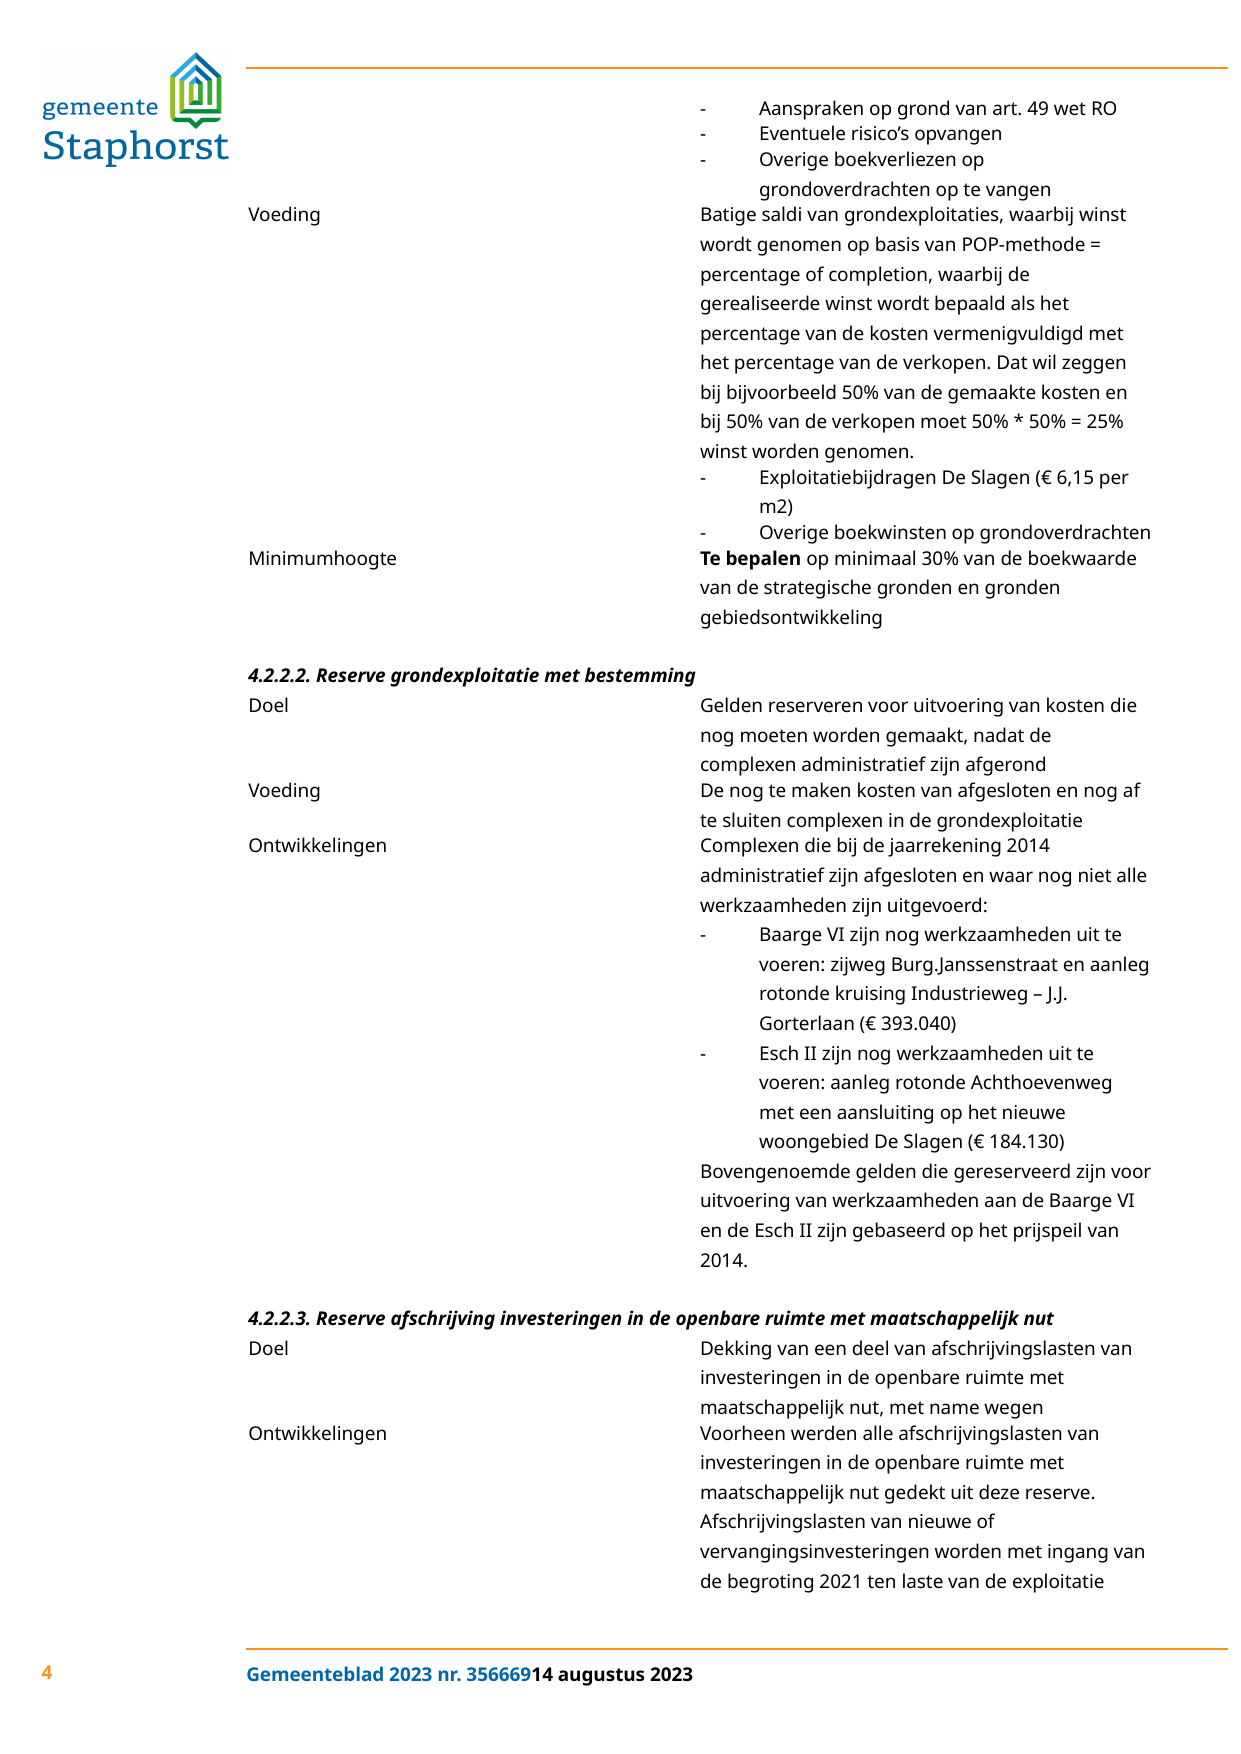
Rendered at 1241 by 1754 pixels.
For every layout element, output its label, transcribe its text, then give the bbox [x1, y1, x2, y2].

table_cell Overige boekwinsten op grondoverdrachten [700, 519, 1152, 545]
table_cell [248, 146, 700, 202]
table_cell [248, 95, 700, 121]
table_header Doel [248, 693, 700, 777]
table_cell Voeding [248, 202, 700, 464]
picture [41, 47, 231, 172]
table_cell De nog te maken kosten van afgesloten en nog af te sluiten complexen in de grondexploitatie [700, 777, 1152, 833]
table_cell Voorheen werden alle afschrijvingslasten van investeringen in de openbare ruimte met maatschappelijk nut gedekt uit deze reserve. Afschrijvingslasten van nieuwe of vervangingsinvesteringen worden met ingang van de begroting 2021 ten laste van de exploitatie [700, 1420, 1152, 1593]
table_cell Exploitatiebijdragen De Slagen (€ 6,15 per m2) [700, 464, 1152, 519]
table_cell Aanspraken op grond van art. 49 wet RO [700, 95, 1152, 121]
table_cell Eventuele risico’s opvangen [700, 121, 1152, 146]
table_header Gelden reserveren voor uitvoering van kosten die nog moeten worden gemaakt, nadat de complexen administratief zijn afgerond [700, 693, 1152, 777]
table_cell [248, 519, 700, 545]
table_cell Minimumhoogte [248, 545, 700, 630]
table_cell Ontwikkelingen [248, 1420, 700, 1593]
table_cell Complexen die bij de jaarrekening 2014 administratief zijn afgesloten en waar nog niet alle werkzaamheden zijn uitgevoerd: Baarge VI zijn nog werkzaamheden uit te voeren: zijweg Burg.Janssenstraat en aanleg rotonde kruising Industrieweg – J.J. Gorterlaan (€ 393.040) Esch II zijn nog werkzaamheden uit te voeren: aanleg rotonde Achthoevenweg met een aansluiting op het nieuwe woongebied De Slagen (€ 184.130) Bovengenoemde gelden die gereserveerd zijn voor uitvoering van werkzaamheden aan de Baarge VI en de Esch II zijn gebaseerd op het prijspeil van 2014. [700, 833, 1152, 1272]
text 4.2.2.3. Reserve afschrijving investeringen in de openbare ruimte met maatschappelijk nut [248, 1305, 1152, 1331]
table_cell Ontwikkelingen [248, 833, 700, 1272]
table_header Doel [248, 1335, 700, 1420]
table_header Dekking van een deel van afschrijvingslasten van investeringen in de openbare ruimte met maatschappelijk nut, met name wegen [700, 1335, 1152, 1420]
table_cell Batige saldi van grondexploitaties, waarbij winst wordt genomen op basis van POP-methode = percentage of completion, waarbij de gerealiseerde winst wordt bepaald als het percentage van de kosten vermenigvuldigd met het percentage van de verkopen. Dat wil zeggen bij bijvoorbeeld 50% van de gemaakte kosten en bij 50% van de verkopen moet 50% * 50% = 25% winst worden genomen. [700, 202, 1152, 464]
table_cell Overige boekverliezen op grondoverdrachten op te vangen [700, 146, 1152, 202]
table_cell Voeding [248, 777, 700, 833]
table_cell [248, 464, 700, 519]
table_cell [248, 121, 700, 146]
text 4.2.2.2. Reserve grondexploitatie met bestemming [248, 663, 1152, 688]
table_cell Te bepalen op minimaal 30% van de boekwaarde van de strategische gronden en gronden gebiedsontwikkeling [700, 545, 1152, 630]
